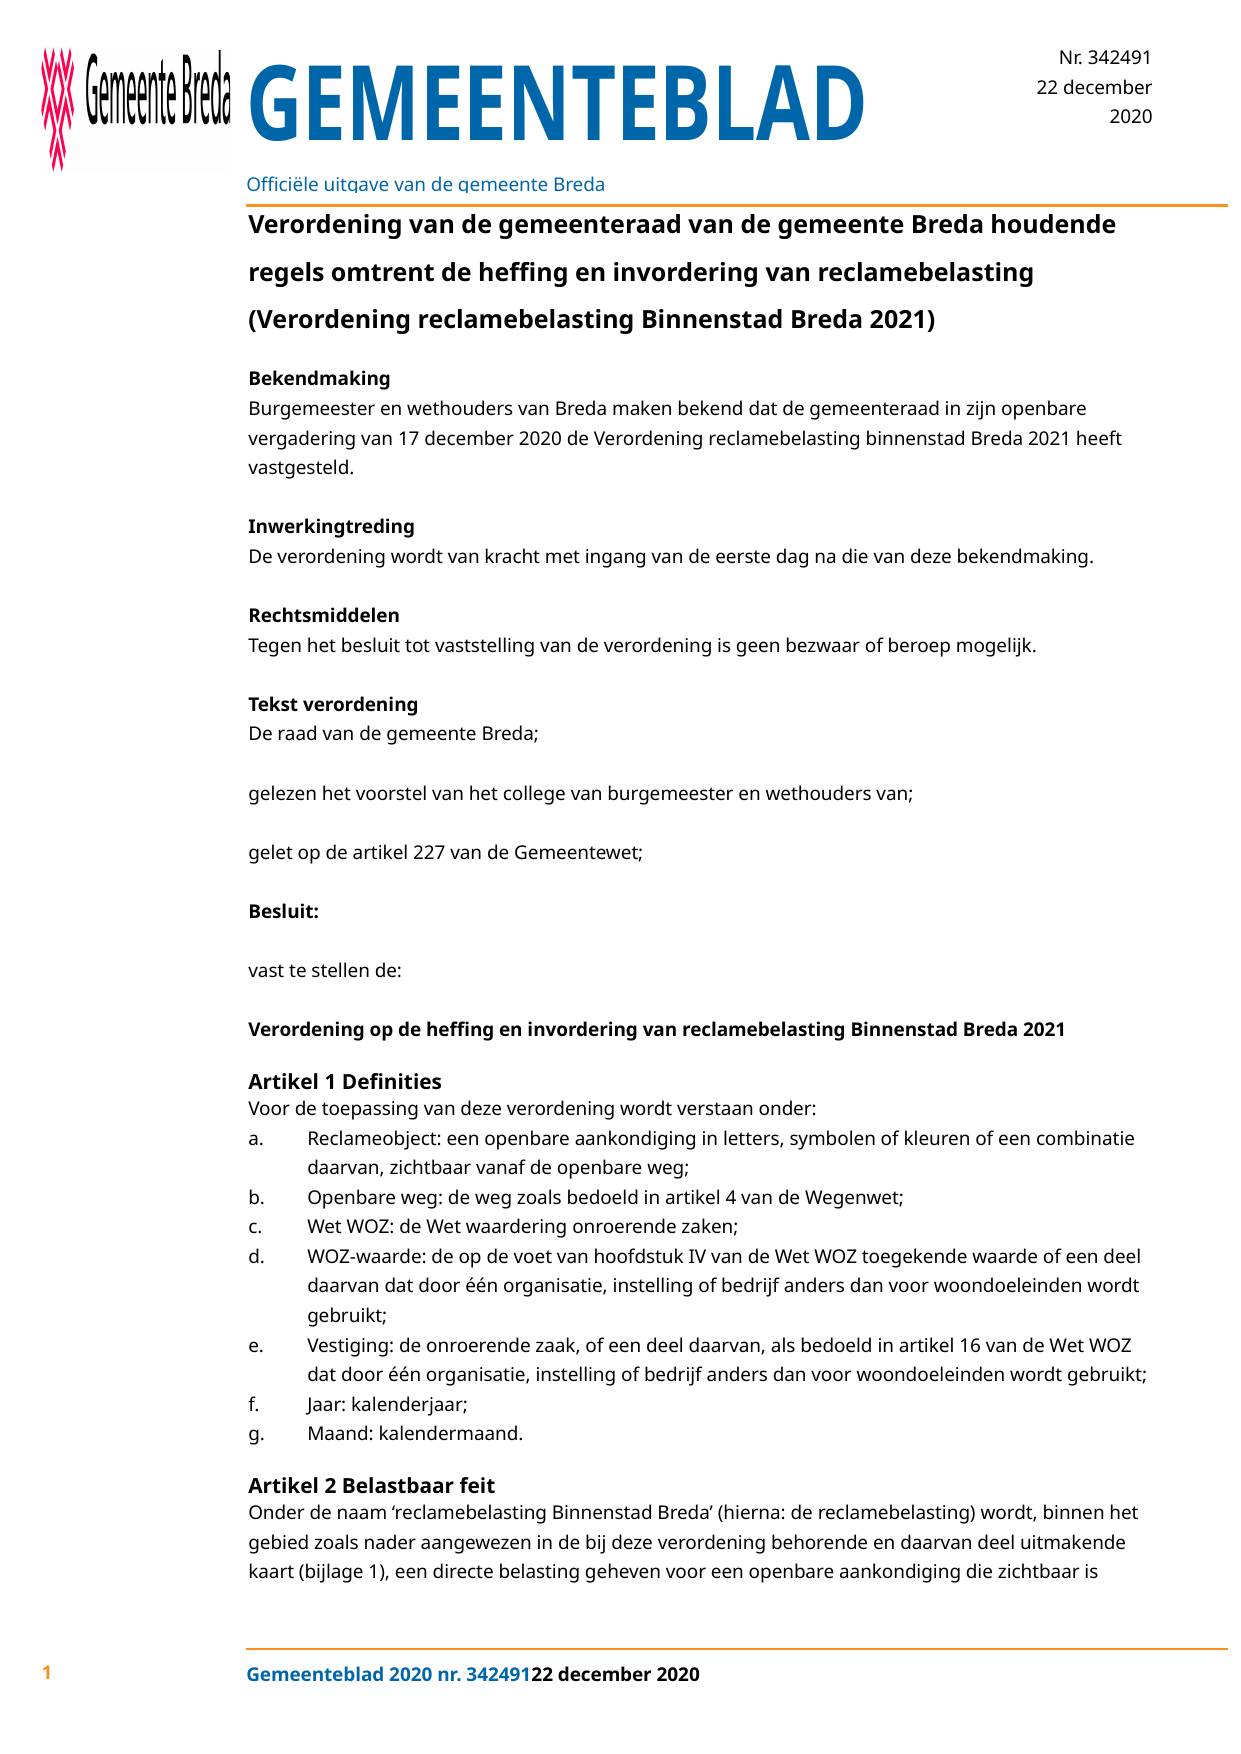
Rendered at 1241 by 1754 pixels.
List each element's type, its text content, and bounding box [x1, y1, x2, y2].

list Wet WOZ: de Wet waardering onroerende zaken; [248, 1213, 1152, 1239]
text Rechtsmiddelen [248, 602, 1152, 628]
text Besluit: [248, 898, 1152, 924]
text Inwerkingtreding [248, 513, 1152, 539]
text Onder de naam ‘reclamebelasting Binnenstad Breda’ (hierna: de reclamebelasting) wordt, binnen het gebied zoals nader aangewezen in de bij deze verordening behorende en daarvan deel uitmakende kaart (bijlage 1), een directe belasting geheven voor een openbare aankondiging die zichtbaar is [248, 1499, 1152, 1584]
text Bekendmaking [248, 366, 1152, 391]
text gelezen het voorstel van het college van burgemeester en wethouders van; [248, 780, 1152, 805]
text Tekst verordening [248, 691, 1152, 717]
text Voor de toepassing van deze verordening wordt verstaan onder: [248, 1095, 1152, 1121]
text gelet op de artikel 227 van de Gemeentewet; [248, 839, 1152, 864]
text Burgemeester en wethouders van Breda maken bekend dat de gemeenteraad in zijn openbare vergadering van 17 december 2020 de Verordening reclamebelasting binnenstad Breda 2021 heeft vastgesteld. [248, 395, 1152, 480]
text Verordening op de heffing en invordering van reclamebelasting Binnenstad Breda 2021 [248, 1016, 1152, 1042]
list Reclameobject: een openbare aankondiging in letters, symbolen of kleuren of een combinatie daarvan, zichtbaar vanaf de openbare weg; [248, 1125, 1152, 1180]
list Maand: kalendermaand. [248, 1421, 1152, 1446]
text Verordening van de gemeenteraad van de gemeente Breda houdende regels omtrent de heffing en invordering van reclamebelasting (Verordening reclamebelasting Binnenstad Breda 2021) [248, 207, 1152, 336]
picture [41, 47, 231, 172]
list Openbare weg: de weg zoals bedoeld in artikel 4 van de Wegenwet; [248, 1184, 1152, 1210]
text Tegen het besluit tot vaststelling van de verordening is geen bezwaar of beroep mogelijk. [248, 632, 1152, 657]
list WOZ-waarde: de op de voet van hoofdstuk IV van de Wet WOZ toegekende waarde of een deel daarvan dat door één organisatie, instelling of bedrijf anders dan voor woondoeleinden wordt gebruikt; [248, 1243, 1152, 1328]
list Jaar: kalenderjaar; [248, 1391, 1152, 1417]
text De raad van de gemeente Breda; [248, 721, 1152, 746]
text Artikel 2 Belastbaar feit [248, 1471, 1152, 1499]
text vast te stellen de: [248, 957, 1152, 983]
list Vestiging: de onroerende zaak, of een deel daarvan, als bedoeld in artikel 16 van de Wet WOZ dat door één organisatie, instelling of bedrijf anders dan voor woondoeleinden wordt gebruikt; [248, 1332, 1152, 1387]
text De verordening wordt van kracht met ingang van de eerste dag na die van deze bekendmaking. [248, 543, 1152, 569]
text Artikel 1 Definities [248, 1067, 1152, 1095]
